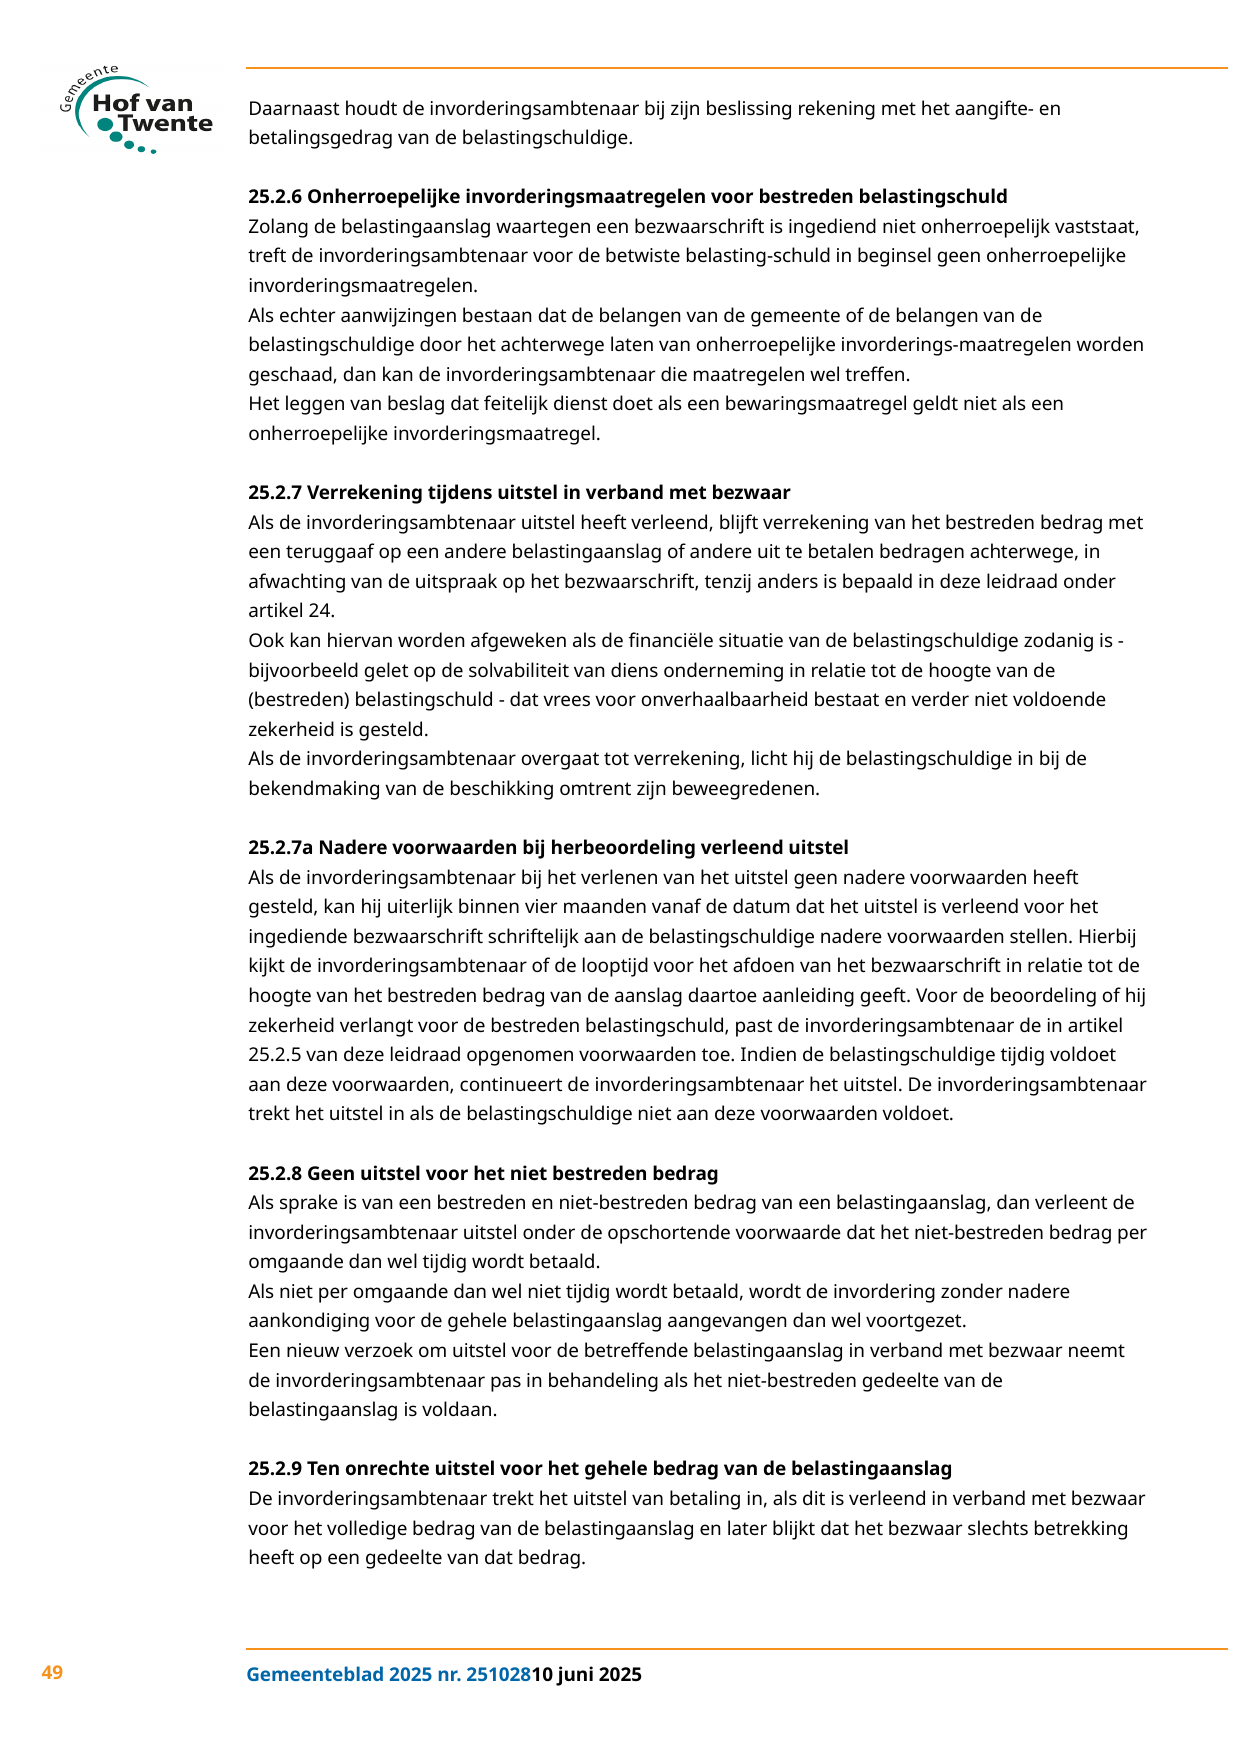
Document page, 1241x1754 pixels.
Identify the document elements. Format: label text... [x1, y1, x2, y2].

picture [41, 47, 231, 172]
text Als de invorderingsambtenaar overgaat tot verrekening, licht hij de belastingschuldige in bij de bekendmaking van de beschikking omtrent zijn beweegredenen. [248, 746, 1152, 801]
text 25.2.9 Ten onrechte uitstel voor het gehele bedrag van de belastingaanslag [248, 1456, 1152, 1481]
text Het leggen van beslag dat feitelijk dienst doet als een bewaringsmaatregel geldt niet als een onherroepelijke invorderingsmaatregel. [248, 391, 1152, 446]
text Als de invorderingsambtenaar uitstel heeft verleend, blijft verrekening van het bestreden bedrag met een teruggaaf op een andere belastingaanslag of andere uit te betalen bedragen achterwege, in afwachting van de uitspraak op het bezwaarschrift, tenzij anders is bepaald in deze leidraad onder artikel 24. [248, 509, 1152, 623]
text Een nieuw verzoek om uitstel voor de betreffende belastingaanslag in verband met bezwaar neemt de invorderingsambtenaar pas in behandeling als het niet-bestreden gedeelte van de belastingaanslag is voldaan. [248, 1337, 1152, 1422]
text Als echter aanwijzingen bestaan dat de belangen van de gemeente of de belangen van de belastingschuldige door het achterwege laten van onherroepelijke invorderings-maatregelen worden geschaad, dan kan de invorderingsambtenaar die maatregelen wel treffen. [248, 302, 1152, 387]
text Als sprake is van een bestreden en niet-bestreden bedrag van een belastingaanslag, dan verleent de invorderingsambtenaar uitstel onder de opschortende voorwaarde dat het niet-bestreden bedrag per omgaande dan wel tijdig wordt betaald. [248, 1189, 1152, 1274]
text 25.2.7 Verrekening tijdens uitstel in verband met bezwaar [248, 479, 1152, 505]
text Ook kan hiervan worden afgeweken als de financiële situatie van de belastingschuldige zodanig is - bijvoorbeeld gelet op de solvabiliteit van diens onderneming in relatie tot de hoogte van de (bestreden) belastingschuld - dat vrees voor onverhaalbaarheid bestaat en verder niet voldoende zekerheid is gesteld. [248, 627, 1152, 742]
text De invorderingsambtenaar trekt het uitstel van betaling in, als dit is verleend in verband met bezwaar voor het volledige bedrag van de belastingaanslag en later blijkt dat het bezwaar slechts betrekking heeft op een gedeelte van dat bedrag. [248, 1485, 1152, 1570]
text Zolang de belastingaanslag waartegen een bezwaarschrift is ingediend niet onherroepelijk vaststaat, treft de invorderingsambtenaar voor de betwiste belasting-schuld in beginsel geen onherroepelijke invorderingsmaatregelen. [248, 213, 1152, 298]
text Als niet per omgaande dan wel niet tijdig wordt betaald, wordt de invordering zonder nadere aankondiging voor de gehele belastingaanslag aangevangen dan wel voortgezet. [248, 1278, 1152, 1333]
text Daarnaast houdt de invorderingsambtenaar bij zijn beslissing rekening met het aangifte- en betalingsgedrag van de belastingschuldige. [248, 95, 1152, 150]
text 25.2.8 Geen uitstel voor het niet bestreden bedrag [248, 1160, 1152, 1186]
text 25.2.6 Onherroepelijke invorderingsmaatregelen voor bestreden belastingschuld [248, 183, 1152, 209]
text Als de invorderingsambtenaar bij het verlenen van het uitstel geen nadere voorwaarden heeft gesteld, kan hij uiterlijk binnen vier maanden vanaf de datum dat het uitstel is verleend voor het ingediende bezwaarschrift schriftelijk aan de belastingschuldige nadere voorwaarden stellen. Hierbij kijkt de invorderingsambtenaar of de looptijd voor het afdoen van het bezwaarschrift in relatie tot de hoogte van het bestreden bedrag van de aanslag daartoe aanleiding geeft. Voor de beoordeling of hij zekerheid verlangt voor de bestreden belastingschuld, past de invorderingsambtenaar de in artikel 25.2.5 van deze leidraad opgenomen voorwaarden toe. Indien de belastingschuldige tijdig voldoet aan deze voorwaarden, continueert de invorderingsambtenaar het uitstel. De invorderingsambtenaar trekt het uitstel in als de belastingschuldige niet aan deze voorwaarden voldoet. [248, 864, 1152, 1126]
text 25.2.7a Nadere voorwaarden bij herbeoordeling verleend uitstel [248, 834, 1152, 860]
